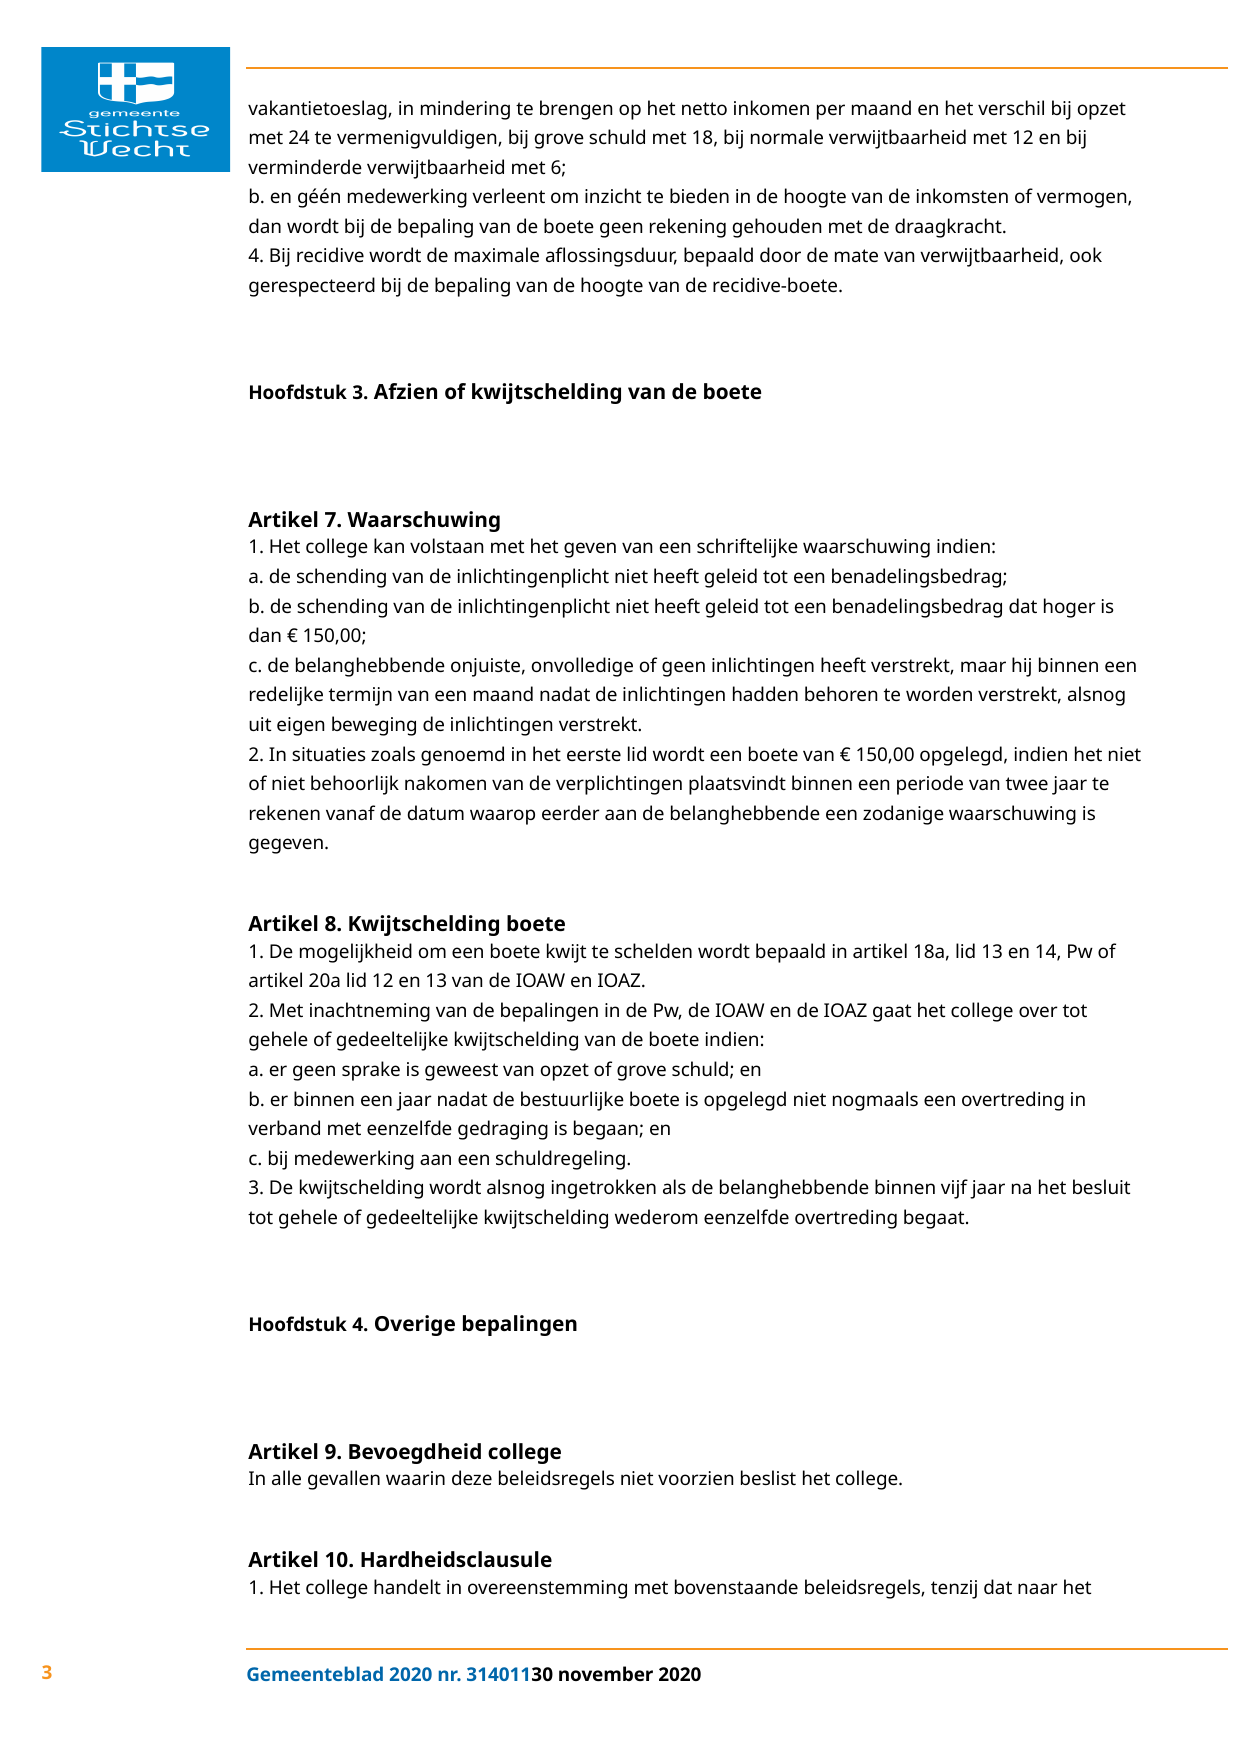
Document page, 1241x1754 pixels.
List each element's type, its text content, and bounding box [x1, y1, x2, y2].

text 1. Het college handelt in overeenstemming met bovenstaande beleidsregels, tenzij dat naar het [248, 1574, 1152, 1600]
text 1. De mogelijkheid om een boete kwijt te schelden wordt bepaald in artikel 18a, lid 13 en 14, Pw of artikel 20a lid 12 en 13 van de IOAW en IOAZ. [248, 938, 1152, 993]
text 3. De kwijtschelding wordt alsnog ingetrokken als de belanghebbende binnen vijf jaar na het besluit tot gehele of gedeeltelijke kwijtschelding wederom eenzelfde overtreding begaat. [248, 1174, 1152, 1230]
picture [99, 63, 135, 101]
text 4. Bij recidive wordt de maximale aflossingsduur, bepaald door de mate van verwijtbaarheid, ook gerespecteerd bij de bepaling van de hoogte van de recidive-boete. [248, 243, 1152, 298]
text In alle gevallen waarin deze beleidsregels niet voorzien beslist het college. [248, 1466, 1152, 1491]
text Artikel 9. Bevoegdheid college [248, 1437, 1152, 1466]
text c. bij medewerking aan een schuldregeling. [248, 1145, 1152, 1171]
text Artikel 7. Waarschuwing [248, 505, 1152, 534]
text 2. In situaties zoals genoemd in het eerste lid wordt een boete van € 150,00 opgelegd, indien het niet of niet behoorlijk nakomen van de verplichtingen plaatsvindt binnen een periode van twee jaar te rekenen vanaf de datum waarop eerder aan de belanghebbende een zodanige waarschuwing is gegeven. [248, 741, 1152, 855]
text Artikel 10. Hardheidsclausule [248, 1546, 1152, 1574]
text Hoofdstuk 3. Afzien of kwijtschelding van de boete [248, 377, 1152, 406]
text 1. Het college kan volstaan met het geven van een schriftelijke waarschuwing indien: [248, 534, 1152, 559]
text b. en géén medewerking verleent om inzicht te bieden in de hoogte van de inkomsten of vermogen, dan wordt bij de bepaling van de boete geen rekening gehouden met de draagkracht. [248, 183, 1152, 239]
text a. de schending van de inlichtingenplicht niet heeft geleid tot een benadelingsbedrag; [248, 563, 1152, 589]
text Artikel 8. Kwijtschelding boete [248, 909, 1152, 938]
text b. er binnen een jaar nadat de bestuurlijke boete is opgelegd niet nogmaals een overtreding in verband met eenzelfde gedraging is begaan; en [248, 1086, 1152, 1141]
text c. de belanghebbende onjuiste, onvolledige of geen inlichtingen heeft verstrekt, maar hij binnen een redelijke termijn van een maand nadat de inlichtingen hadden behoren te worden verstrekt, alsnog uit eigen beweging de inlichtingen verstrekt. [248, 652, 1152, 737]
text a. er geen sprake is geweest van opzet of grove schuld; en [248, 1056, 1152, 1082]
picture [137, 63, 174, 103]
text Hoofdstuk 4. Overige bepalingen [248, 1309, 1152, 1337]
text b. de schending van de inlichtingenplicht niet heeft geleid tot een benadelingsbedrag dat hoger is dan € 150,00; [248, 593, 1152, 648]
text vakantietoeslag, in mindering te brengen op het netto inkomen per maand en het verschil bij opzet met 24 te vermenigvuldigen, bij grove schuld met 18, bij normale verwijtbaarheid met 12 en bij verminderde verwijtbaarheid met 6; [248, 95, 1152, 180]
text 2. Met inachtneming van de bepalingen in de Pw, de IOAW en de IOAZ gaat het college over tot gehele of gedeeltelijke kwijtschelding van de boete indien: [248, 997, 1152, 1052]
